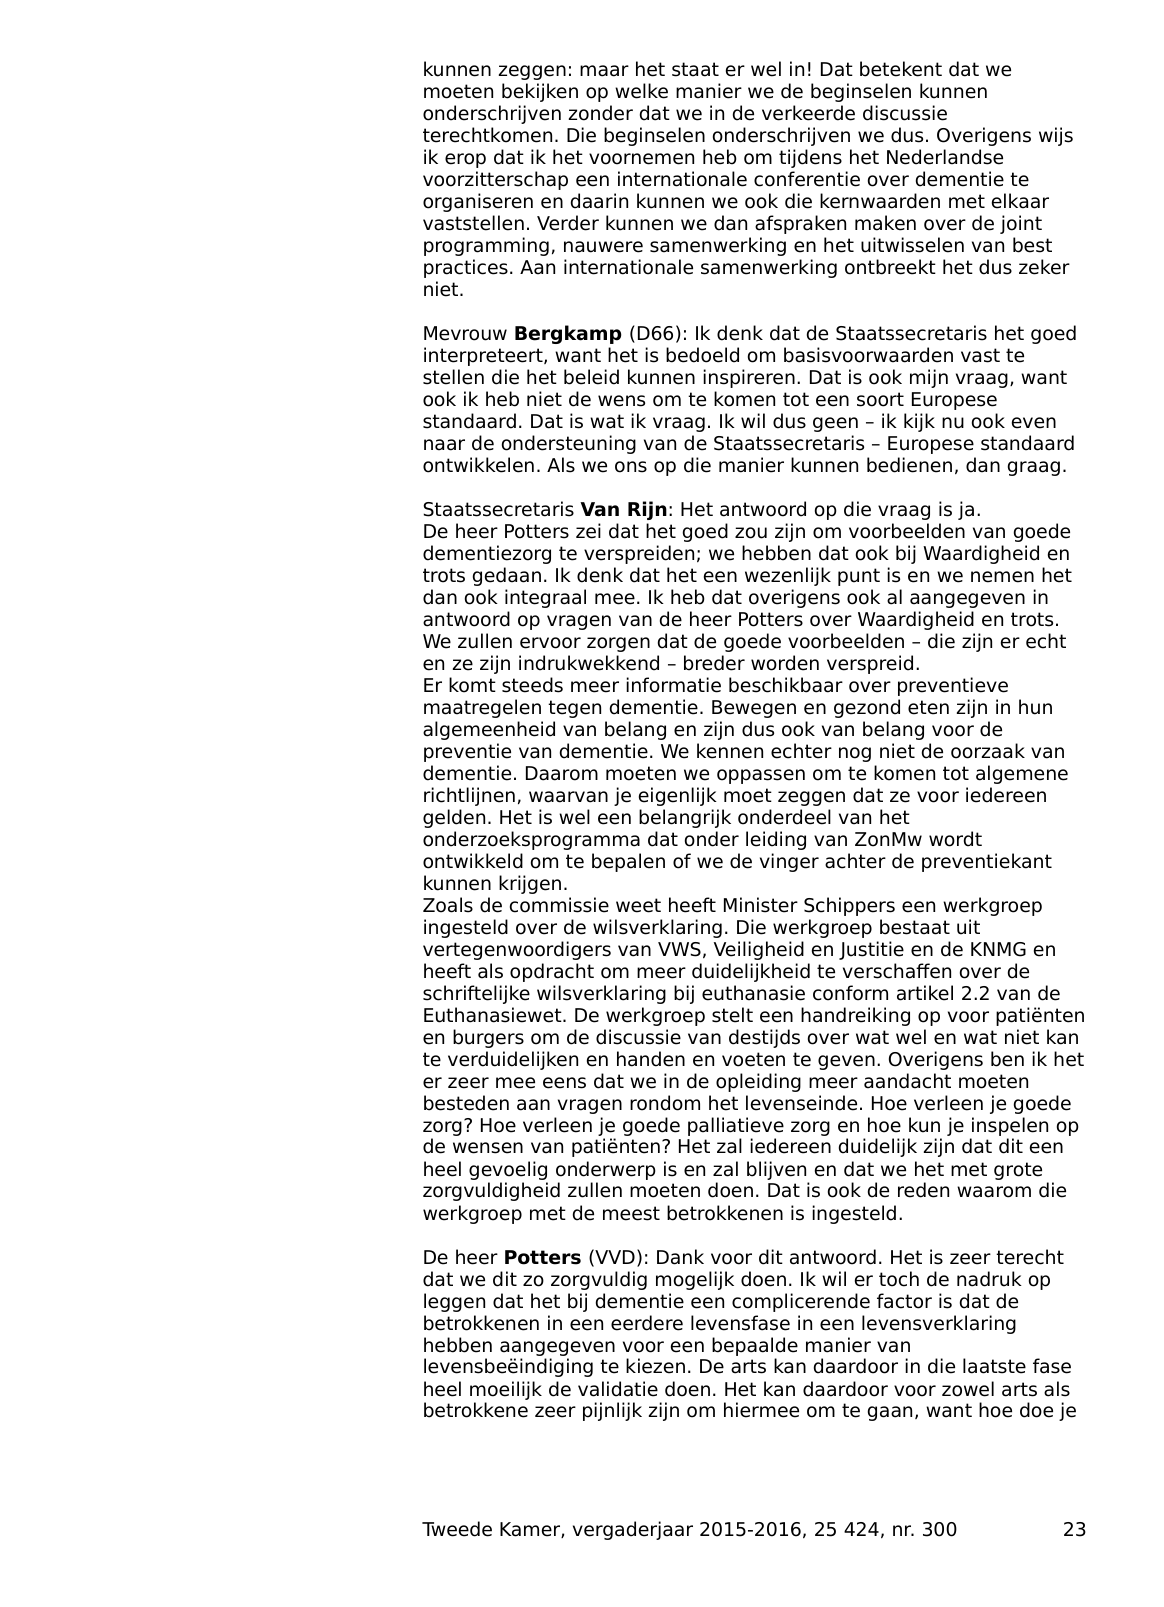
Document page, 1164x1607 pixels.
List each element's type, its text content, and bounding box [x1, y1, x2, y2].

text Staatssecretaris Van Rijn: Het antwoord op die vraag is ja. [422, 499, 1087, 521]
text Mevrouw Bergkamp (D66): Ik denk dat de Staatssecretaris het goed interpreteert, want het is bedoeld om basisvoorwaarden vast te stellen die het beleid kunnen inspireren. Dat is ook mijn vraag, want ook ik heb niet de wens om te komen tot een soort Europese standaard. Dat is wat ik vraag. Ik wil dus geen – ik kijk nu ook even naar de ondersteuning van de Staatssecretaris – Europese standaard ontwikkelen. Als we ons op die manier kunnen bedienen, dan graag. [422, 323, 1087, 477]
text kunnen zeggen: maar het staat er wel in! Dat betekent dat we moeten bekijken op welke manier we de beginselen kunnen onderschrijven zonder dat we in de verkeerde discussie terechtkomen. Die beginselen onderschrijven we dus. Overigens wijs ik erop dat ik het voornemen heb om tijdens het Nederlandse voorzitterschap een internationale conferentie over dementie te organiseren en daarin kunnen we ook die kernwaarden met elkaar vaststellen. Verder kunnen we dan afspraken maken over de joint programming, nauwere samenwerking en het uitwisselen van best practices. Aan internationale samenwerking ontbreekt het dus zeker niet. [422, 59, 1087, 301]
text De heer Potters (VVD): Dank voor dit antwoord. Het is zeer terecht dat we dit zo zorgvuldig mogelijk doen. Ik wil er toch de nadruk op leggen dat het bij dementie een complicerende factor is dat de betrokkenen in een eerdere levensfase in een levensverklaring hebben aangegeven voor een bepaalde manier van levensbeëindiging te kiezen. De arts kan daardoor in die laatste fase heel moeilijk de validatie doen. Het kan daardoor voor zowel arts als betrokkene zeer pijnlijk zijn om hiermee om te gaan, want hoe doe je [422, 1247, 1087, 1422]
text Er komt steeds meer informatie beschikbaar over preventieve maatregelen tegen dementie. Bewegen en gezond eten zijn in hun algemeenheid van belang en zijn dus ook van belang voor de preventie van dementie. We kennen echter nog niet de oorzaak van dementie. Daarom moeten we oppassen om te komen tot algemene richtlijnen, waarvan je eigenlijk moet zeggen dat ze voor iedereen gelden. Het is wel een belangrijk onderdeel van het onderzoeksprogramma dat onder leiding van ZonMw wordt ontwikkeld om te bepalen of we de vinger achter de preventiekant kunnen krijgen. [422, 675, 1087, 895]
text Zoals de commissie weet heeft Minister Schippers een werkgroep ingesteld over de wilsverklaring. Die werkgroep bestaat uit vertegenwoordigers van VWS, Veiligheid en Justitie en de KNMG en heeft als opdracht om meer duidelijkheid te verschaffen over de schriftelijke wilsverklaring bij euthanasie conform artikel 2.2 van de Euthanasiewet. De werkgroep stelt een handreiking op voor patiënten en burgers om de discussie van destijds over wat wel en wat niet kan te verduidelijken en handen en voeten te geven. Overigens ben ik het er zeer mee eens dat we in de opleiding meer aandacht moeten besteden aan vragen rondom het levenseinde. Hoe verleen je goede zorg? Hoe verleen je goede palliatieve zorg en hoe kun je inspelen op de wensen van patiënten? Het zal iedereen duidelijk zijn dat dit een heel gevoelig onderwerp is en zal blijven en dat we het met grote zorgvuldigheid zullen moeten doen. Dat is ook de reden waarom die werkgroep met de meest betrokkenen is ingesteld. [422, 895, 1087, 1224]
text De heer Potters zei dat het goed zou zijn om voorbeelden van goede dementiezorg te verspreiden; we hebben dat ook bij Waardigheid en trots gedaan. Ik denk dat het een wezenlijk punt is en we nemen het dan ook integraal mee. Ik heb dat overigens ook al aangegeven in antwoord op vragen van de heer Potters over Waardigheid en trots. We zullen ervoor zorgen dat de goede voorbeelden – die zijn er echt en ze zijn indrukwekkend – breder worden verspreid. [422, 521, 1087, 675]
